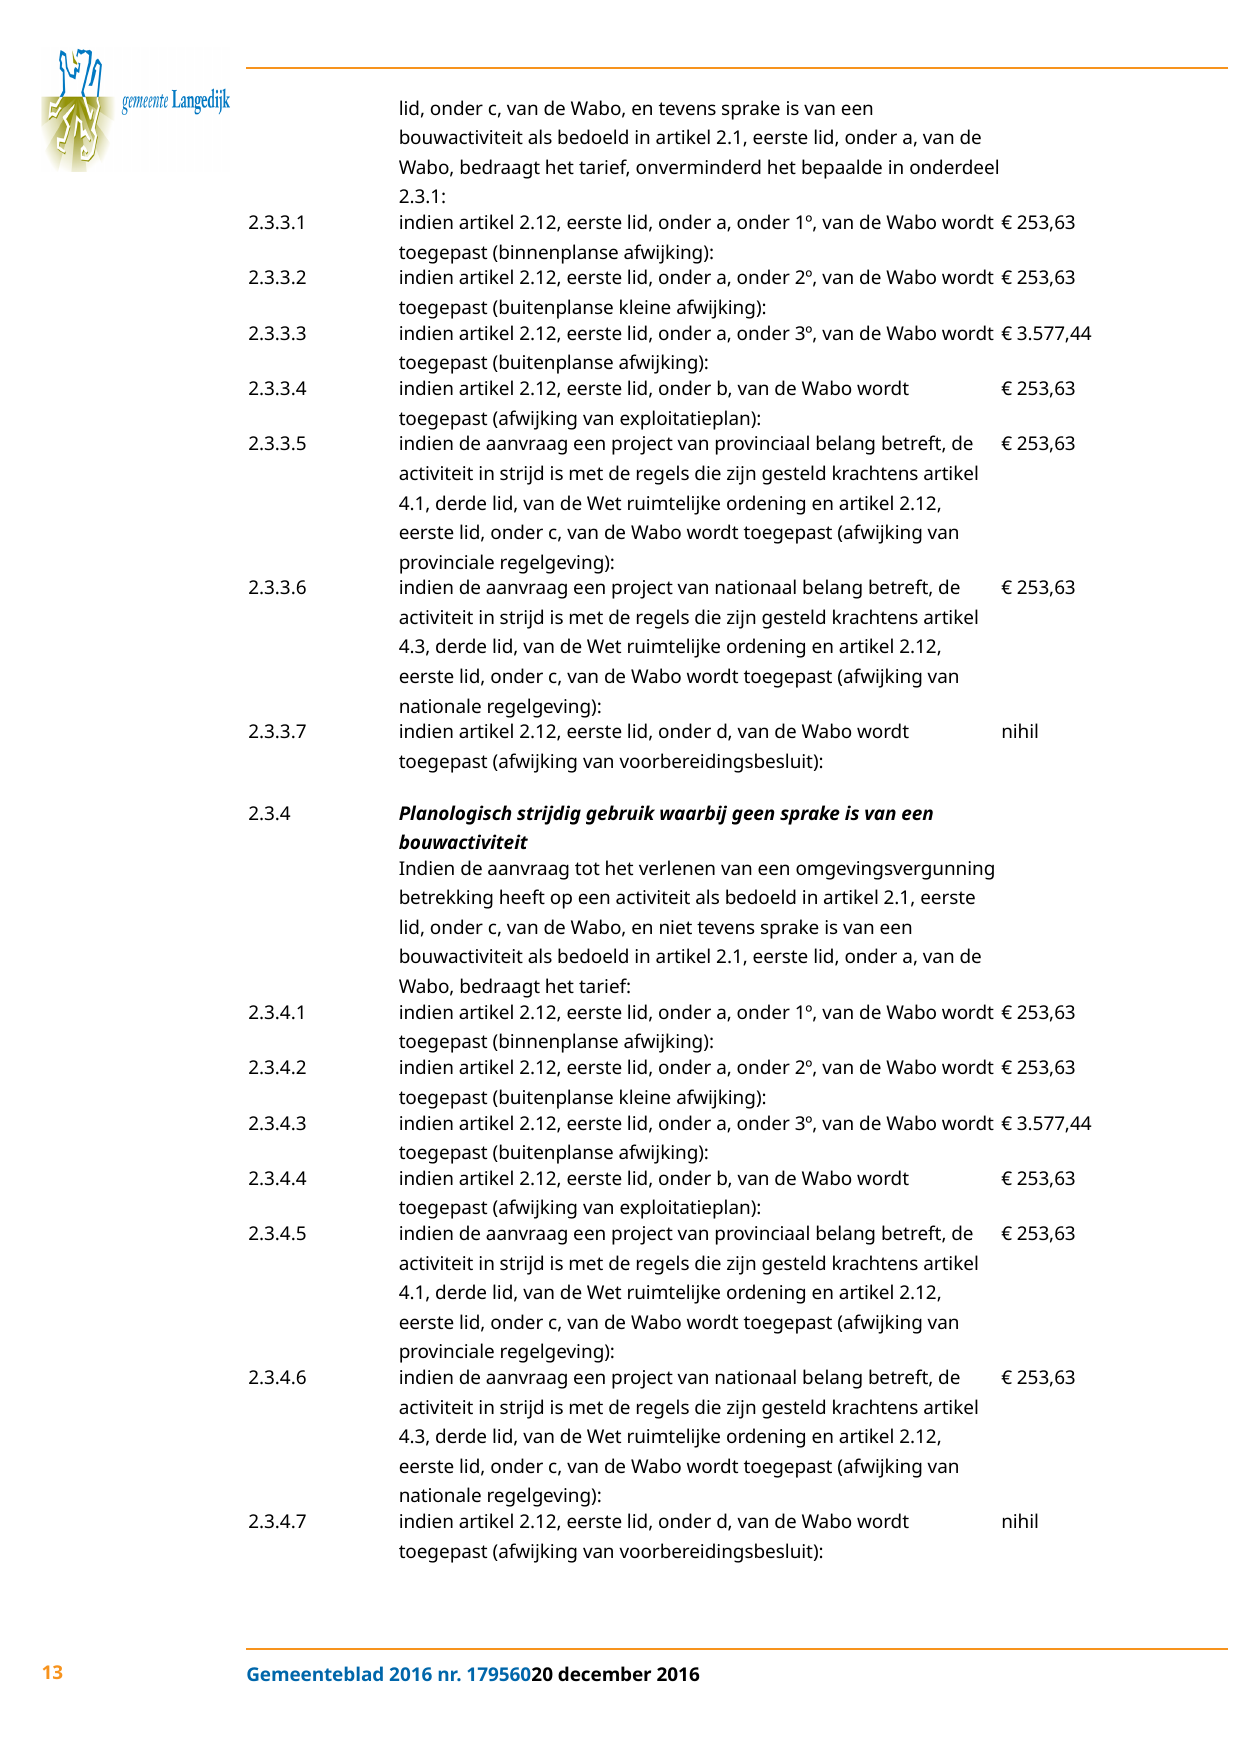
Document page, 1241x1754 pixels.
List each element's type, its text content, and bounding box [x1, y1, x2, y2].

table_cell 2.3.4.3 [248, 1110, 398, 1165]
table_cell € 253,63 [1001, 375, 1152, 431]
table_cell 2.3.4.2 [248, 1054, 398, 1110]
table_cell € 253,63 [1001, 1364, 1152, 1508]
picture [41, 47, 231, 172]
table_cell € 3.577,44 [1001, 1110, 1152, 1165]
table_cell 2.3.3.4 [248, 375, 398, 431]
table_cell [1001, 95, 1152, 209]
table_cell 2.3.3.6 [248, 575, 398, 719]
table_cell 2.3.3.2 [248, 265, 398, 320]
table_cell indien artikel 2.12, eerste lid, onder a, onder 2º, van de Wabo wordt toegepast (buitenplanse kleine afwijking): [399, 265, 1001, 320]
table_cell 2.3.4 [248, 800, 398, 855]
table_cell € 253,63 [1001, 265, 1152, 320]
table_cell [399, 1564, 1001, 1589]
table_cell 2.3.4.1 [248, 999, 398, 1054]
table_cell [248, 774, 398, 800]
table_cell [1001, 855, 1152, 999]
table_cell indien artikel 2.12, eerste lid, onder a, onder 2º, van de Wabo wordt toegepast (buitenplanse kleine afwijking): [399, 1054, 1001, 1110]
table_cell € 253,63 [1001, 1165, 1152, 1220]
table_cell 2.3.4.5 [248, 1220, 398, 1364]
table_cell € 3.577,44 [1001, 320, 1152, 375]
table_cell [248, 1564, 398, 1589]
table_cell 2.3.4.7 [248, 1509, 398, 1564]
table_cell indien artikel 2.12, eerste lid, onder a, onder 1º, van de Wabo wordt toegepast (binnenplanse afwijking): [399, 209, 1001, 264]
table_cell nihil [1001, 1509, 1152, 1564]
table_cell € 253,63 [1001, 209, 1152, 264]
table_cell Indien de aanvraag tot het verlenen van een omgevingsvergunning betrekking heeft op een activiteit als bedoeld in artikel 2.1, eerste lid, onder c, van de Wabo, en niet tevens sprake is van een bouwactiviteit als bedoeld in artikel 2.1, eerste lid, onder a, van de Wabo, bedraagt het tarief: [399, 855, 1001, 999]
table_cell indien de aanvraag een project van nationaal belang betreft, de activiteit in strijd is met de regels die zijn gesteld krachtens artikel 4.3, derde lid, van de Wet ruimtelijke ordening en artikel 2.12, eerste lid, onder c, van de Wabo wordt toegepast (afwijking van nationale regelgeving): [399, 1364, 1001, 1508]
table_cell 2.3.3.7 [248, 719, 398, 774]
table_cell [248, 95, 398, 209]
table_cell € 253,63 [1001, 431, 1152, 574]
table_cell indien artikel 2.12, eerste lid, onder a, onder 1º, van de Wabo wordt toegepast (binnenplanse afwijking): [399, 999, 1001, 1054]
table_cell € 253,63 [1001, 575, 1152, 719]
table_cell Planologisch strijdig gebruik waarbij geen sprake is van een bouwactiviteit [399, 800, 1001, 855]
table_cell 2.3.3.3 [248, 320, 398, 375]
table_cell indien de aanvraag een project van provinciaal belang betreft, de activiteit in strijd is met de regels die zijn gesteld krachtens artikel 4.1, derde lid, van de Wet ruimtelijke ordening en artikel 2.12, eerste lid, onder c, van de Wabo wordt toegepast (afwijking van provinciale regelgeving): [399, 1220, 1001, 1364]
table_cell indien de aanvraag een project van nationaal belang betreft, de activiteit in strijd is met de regels die zijn gesteld krachtens artikel 4.3, derde lid, van de Wet ruimtelijke ordening en artikel 2.12, eerste lid, onder c, van de Wabo wordt toegepast (afwijking van nationale regelgeving): [399, 575, 1001, 719]
table_cell indien artikel 2.12, eerste lid, onder b, van de Wabo wordt toegepast (afwijking van exploitatieplan): [399, 1165, 1001, 1220]
table_cell [1001, 1564, 1152, 1589]
table_cell indien artikel 2.12, eerste lid, onder b, van de Wabo wordt toegepast (afwijking van exploitatieplan): [399, 375, 1001, 431]
table_cell 2.3.3.1 [248, 209, 398, 264]
table_cell [1001, 800, 1152, 855]
table_cell indien de aanvraag een project van provinciaal belang betreft, de activiteit in strijd is met de regels die zijn gesteld krachtens artikel 4.1, derde lid, van de Wet ruimtelijke ordening en artikel 2.12, eerste lid, onder c, van de Wabo wordt toegepast (afwijking van provinciale regelgeving): [399, 431, 1001, 574]
table_cell € 253,63 [1001, 999, 1152, 1054]
table_cell nihil [1001, 719, 1152, 774]
table_cell 2.3.4.6 [248, 1364, 398, 1508]
table_cell [248, 855, 398, 999]
table_cell lid, onder c, van de Wabo, en tevens sprake is van een bouwactiviteit als bedoeld in artikel 2.1, eerste lid, onder a, van de Wabo, bedraagt het tarief, onverminderd het bepaalde in onderdeel 2.3.1: [399, 95, 1001, 209]
table_cell [1001, 774, 1152, 800]
table_cell 2.3.4.4 [248, 1165, 398, 1220]
table_cell € 253,63 [1001, 1054, 1152, 1110]
table_cell indien artikel 2.12, eerste lid, onder a, onder 3º, van de Wabo wordt toegepast (buitenplanse afwijking): [399, 1110, 1001, 1165]
table_cell indien artikel 2.12, eerste lid, onder a, onder 3º, van de Wabo wordt toegepast (buitenplanse afwijking): [399, 320, 1001, 375]
table_cell indien artikel 2.12, eerste lid, onder d, van de Wabo wordt toegepast (afwijking van voorbereidingsbesluit): [399, 1509, 1001, 1564]
table_cell [399, 774, 1001, 800]
table_cell € 253,63 [1001, 1220, 1152, 1364]
table_cell 2.3.3.5 [248, 431, 398, 574]
table_cell indien artikel 2.12, eerste lid, onder d, van de Wabo wordt toegepast (afwijking van voorbereidingsbesluit): [399, 719, 1001, 774]
